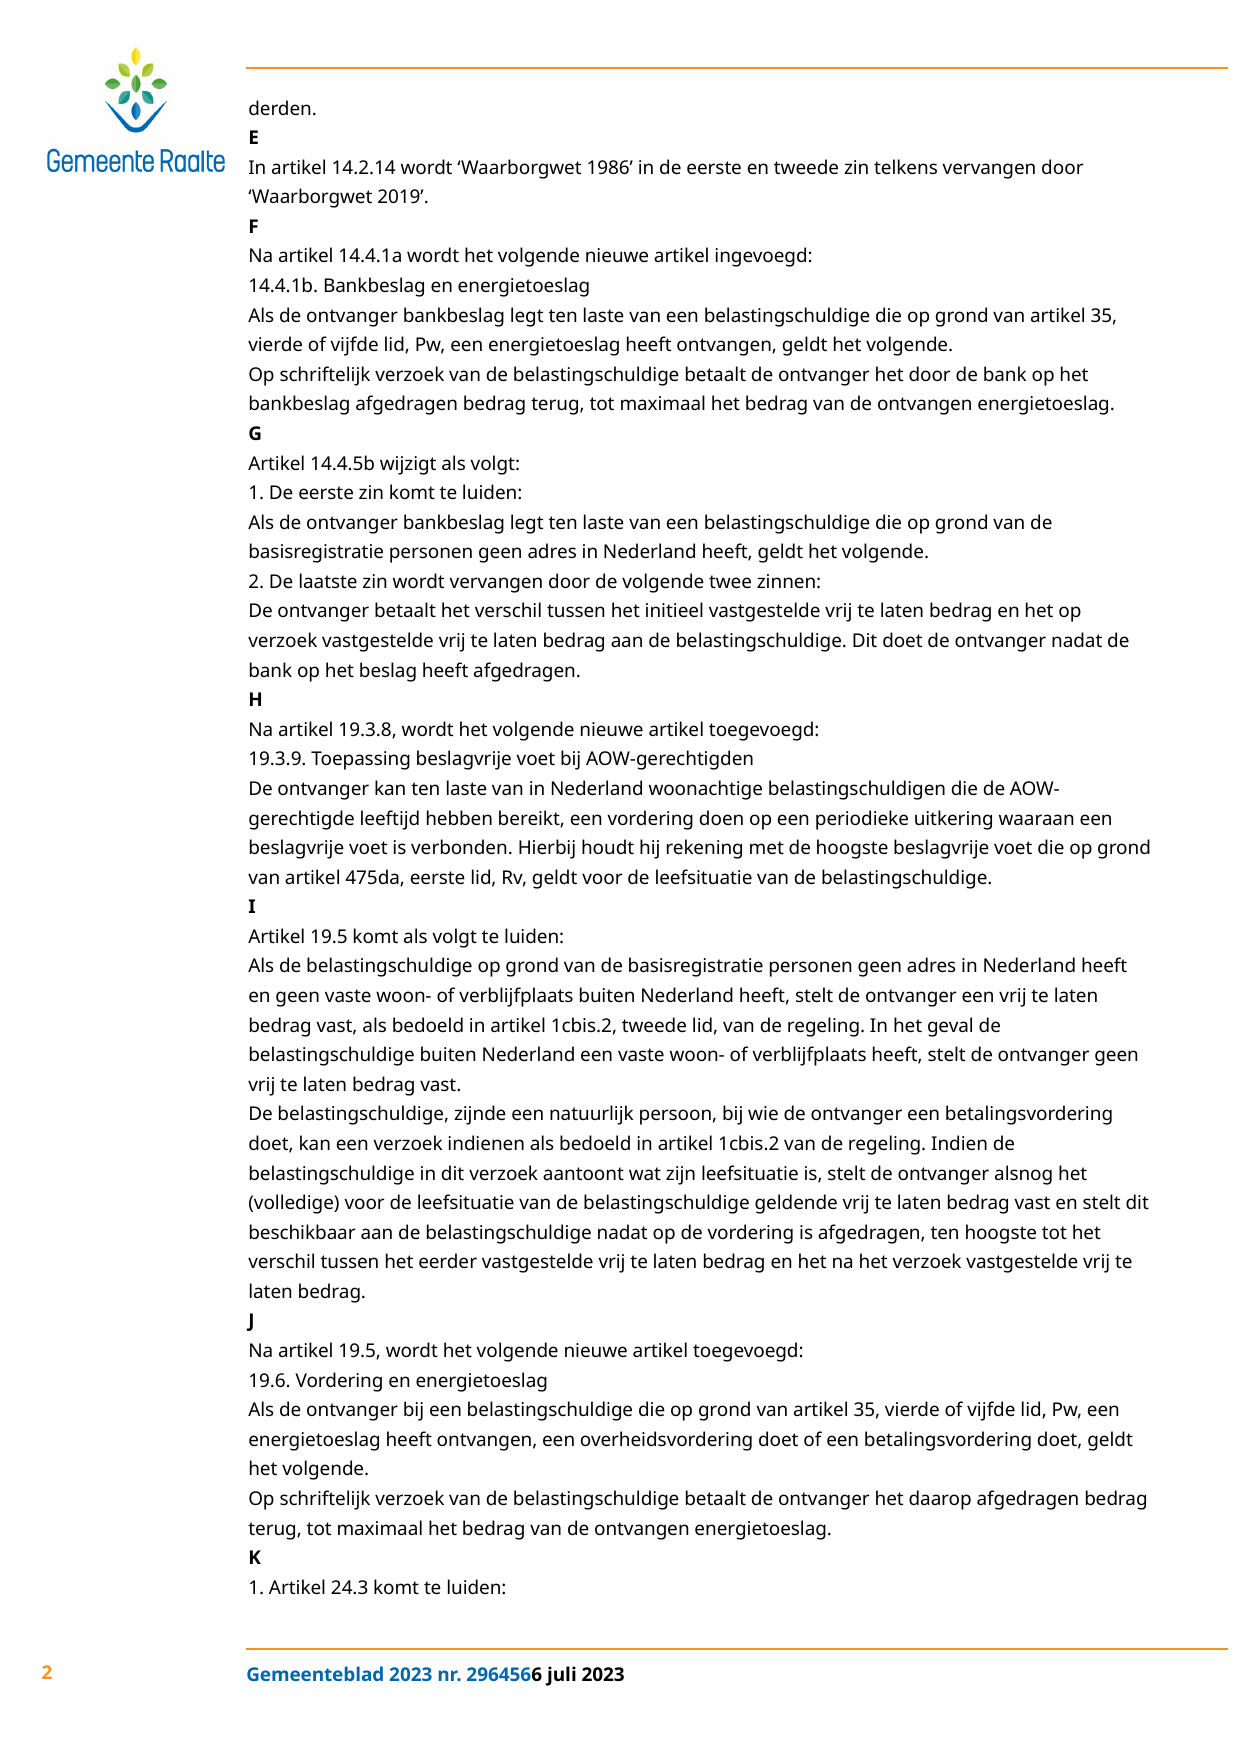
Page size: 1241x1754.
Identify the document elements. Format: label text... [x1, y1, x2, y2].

text derden. [248, 95, 1152, 121]
text J [248, 1308, 1152, 1333]
text I [248, 893, 1152, 919]
text In artikel 14.2.14 wordt ‘Waarborgwet 1986’ in de eerste en tweede zin telkens vervangen door ‘Waarborgwet 2019’. [248, 154, 1152, 209]
picture [41, 47, 231, 172]
text 19.6. Vordering en energietoeslag [248, 1367, 1152, 1393]
text Als de belastingschuldige op grond van de basisregistratie personen geen adres in Nederland heeft en geen vaste woon- of verblijfplaats buiten Nederland heeft, stelt de ontvanger een vrij te laten bedrag vast, als bedoeld in artikel 1cbis.2, tweede lid, van de regeling. In het geval de belastingschuldige buiten Nederland een vaste woon- of verblijfplaats heeft, stelt de ontvanger geen vrij te laten bedrag vast. [248, 953, 1152, 1097]
text Op schriftelijk verzoek van de belastingschuldige betaalt de ontvanger het door de bank op het bankbeslag afgedragen bedrag terug, tot maximaal het bedrag van de ontvangen energietoeslag. [248, 361, 1152, 416]
text Artikel 14.4.5b wijzigt als volgt: [248, 450, 1152, 476]
text Als de ontvanger bankbeslag legt ten laste van een belastingschuldige die op grond van artikel 35, vierde of vijfde lid, Pw, een energietoeslag heeft ontvangen, geldt het volgende. [248, 302, 1152, 357]
text De belastingschuldige, zijnde een natuurlijk persoon, bij wie de ontvanger een betalingsvordering doet, kan een verzoek indienen als bedoeld in artikel 1cbis.2 van de regeling. Indien de belastingschuldige in dit verzoek aantoont wat zijn leefsituatie is, stelt de ontvanger alsnog het (volledige) voor de leefsituatie van de belastingschuldige geldende vrij te laten bedrag vast en stelt dit beschikbaar aan de belastingschuldige nadat op de vordering is afgedragen, ten hoogste tot het verschil tussen het eerder vastgestelde vrij te laten bedrag en het na het verzoek vastgestelde vrij te laten bedrag. [248, 1101, 1152, 1304]
text De ontvanger betaalt het verschil tussen het initieel vastgestelde vrij te laten bedrag en het op verzoek vastgestelde vrij te laten bedrag aan de belastingschuldige. Dit doet de ontvanger nadat de bank op het beslag heeft afgedragen. [248, 598, 1152, 683]
text Op schriftelijk verzoek van de belastingschuldige betaalt de ontvanger het daarop afgedragen bedrag terug, tot maximaal het bedrag van de ontvangen energietoeslag. [248, 1485, 1152, 1541]
text 1. Artikel 24.3 komt te luiden: [248, 1574, 1152, 1600]
text 14.4.1b. Bankbeslag en energietoeslag [248, 272, 1152, 298]
text Na artikel 19.3.8, wordt het volgende nieuwe artikel toegevoegd: [248, 716, 1152, 742]
text 2. De laatste zin wordt vervangen door de volgende twee zinnen: [248, 568, 1152, 594]
text Na artikel 19.5, wordt het volgende nieuwe artikel toegevoegd: [248, 1337, 1152, 1363]
text Als de ontvanger bij een belastingschuldige die op grond van artikel 35, vierde of vijfde lid, Pw, een energietoeslag heeft ontvangen, een overheidsvordering doet of een betalingsvordering doet, geldt het volgende. [248, 1396, 1152, 1481]
text Artikel 19.5 komt als volgt te luiden: [248, 923, 1152, 949]
text 1. De eerste zin komt te luiden: [248, 479, 1152, 505]
text H [248, 686, 1152, 712]
text F [248, 213, 1152, 239]
text 19.3.9. Toepassing beslagvrije voet bij AOW-gerechtigden [248, 746, 1152, 771]
text K [248, 1544, 1152, 1570]
text E [248, 124, 1152, 150]
text G [248, 420, 1152, 446]
text De ontvanger kan ten laste van in Nederland woonachtige belastingschuldigen die de AOW-gerechtigde leeftijd hebben bereikt, een vordering doen op een periodieke uitkering waaraan een beslagvrije voet is verbonden. Hierbij houdt hij rekening met de hoogste beslagvrije voet die op grond van artikel 475da, eerste lid, Rv, geldt voor de leefsituatie van de belastingschuldige. [248, 775, 1152, 890]
text Als de ontvanger bankbeslag legt ten laste van een belastingschuldige die op grond van de basisregistratie personen geen adres in Nederland heeft, geldt het volgende. [248, 509, 1152, 564]
text Na artikel 14.4.1a wordt het volgende nieuwe artikel ingevoegd: [248, 243, 1152, 268]
